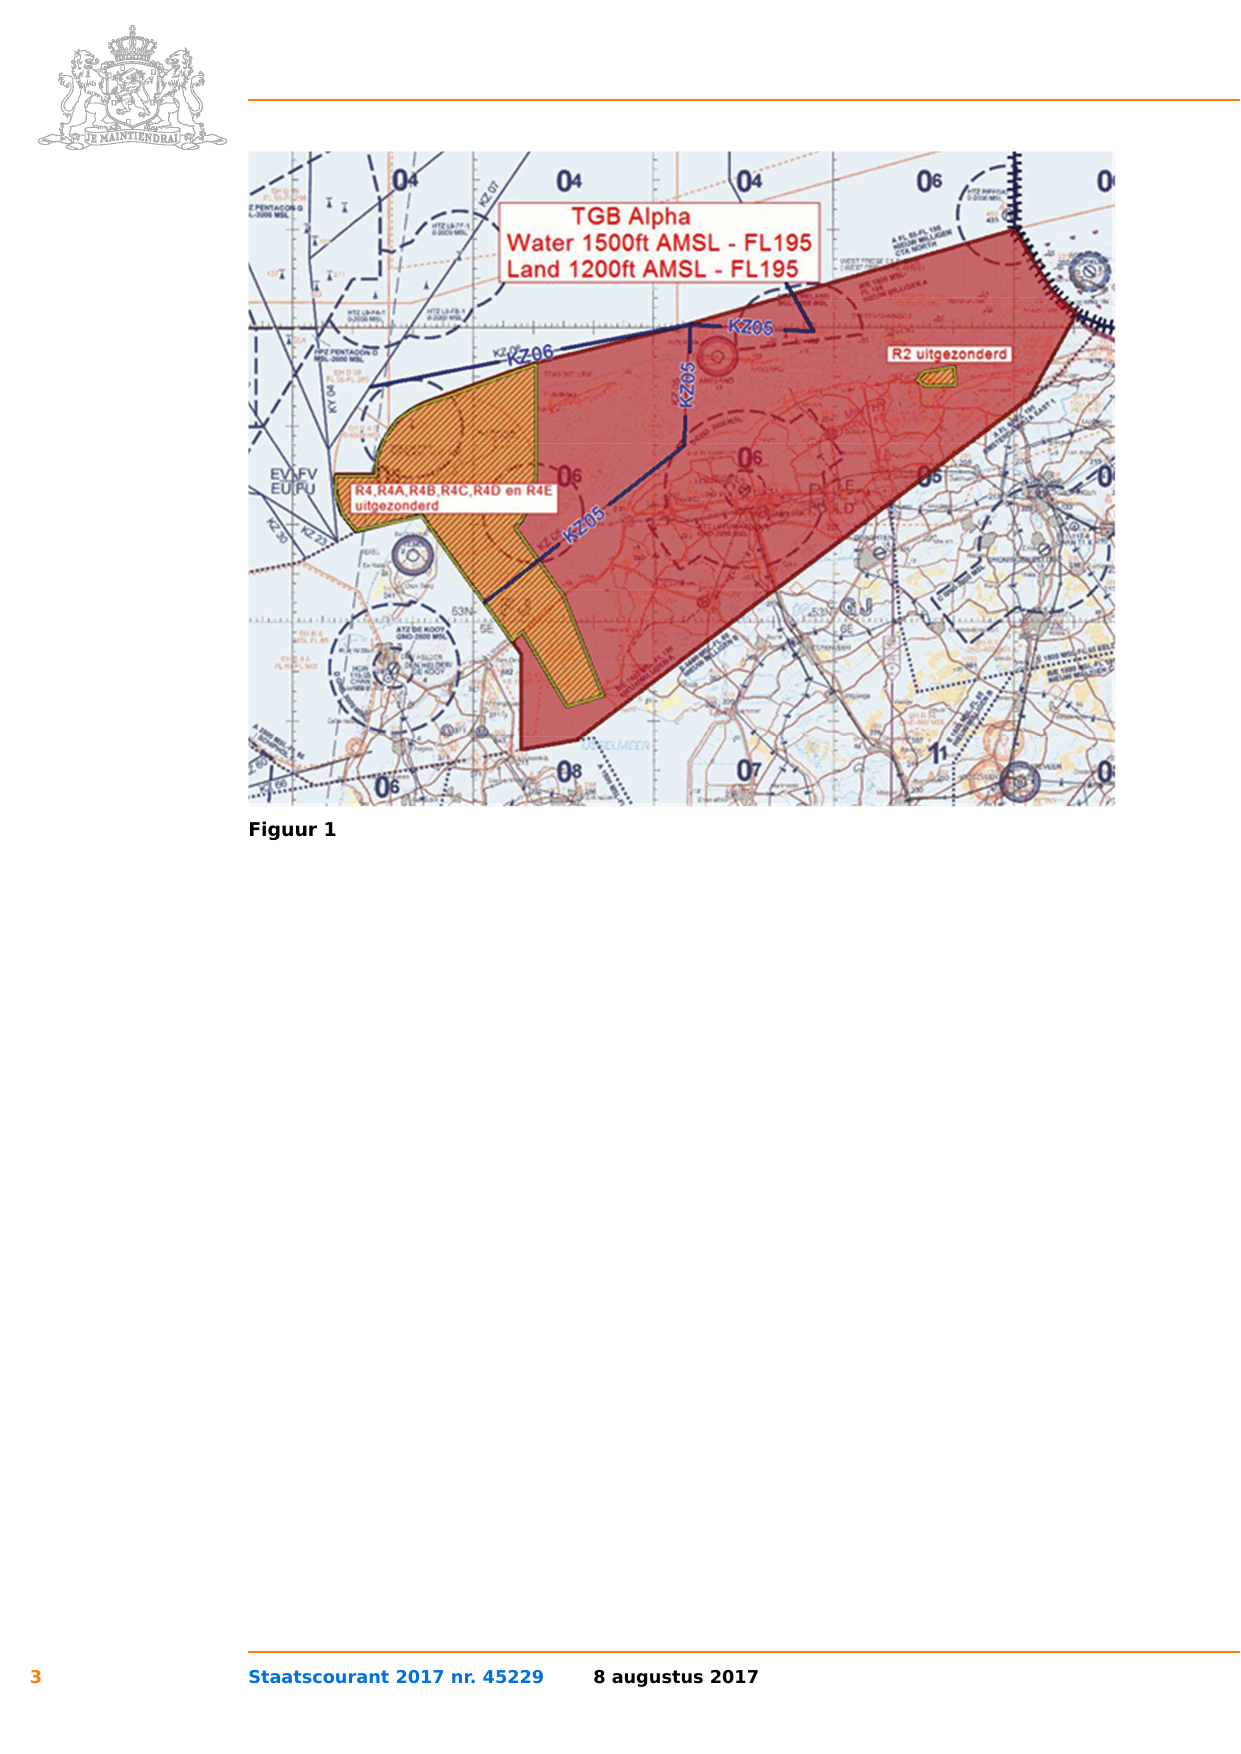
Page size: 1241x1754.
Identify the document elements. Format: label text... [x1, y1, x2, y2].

picture [38, 25, 227, 150]
text Figuur 1 [248, 819, 1116, 841]
picture [248, 151, 1117, 808]
